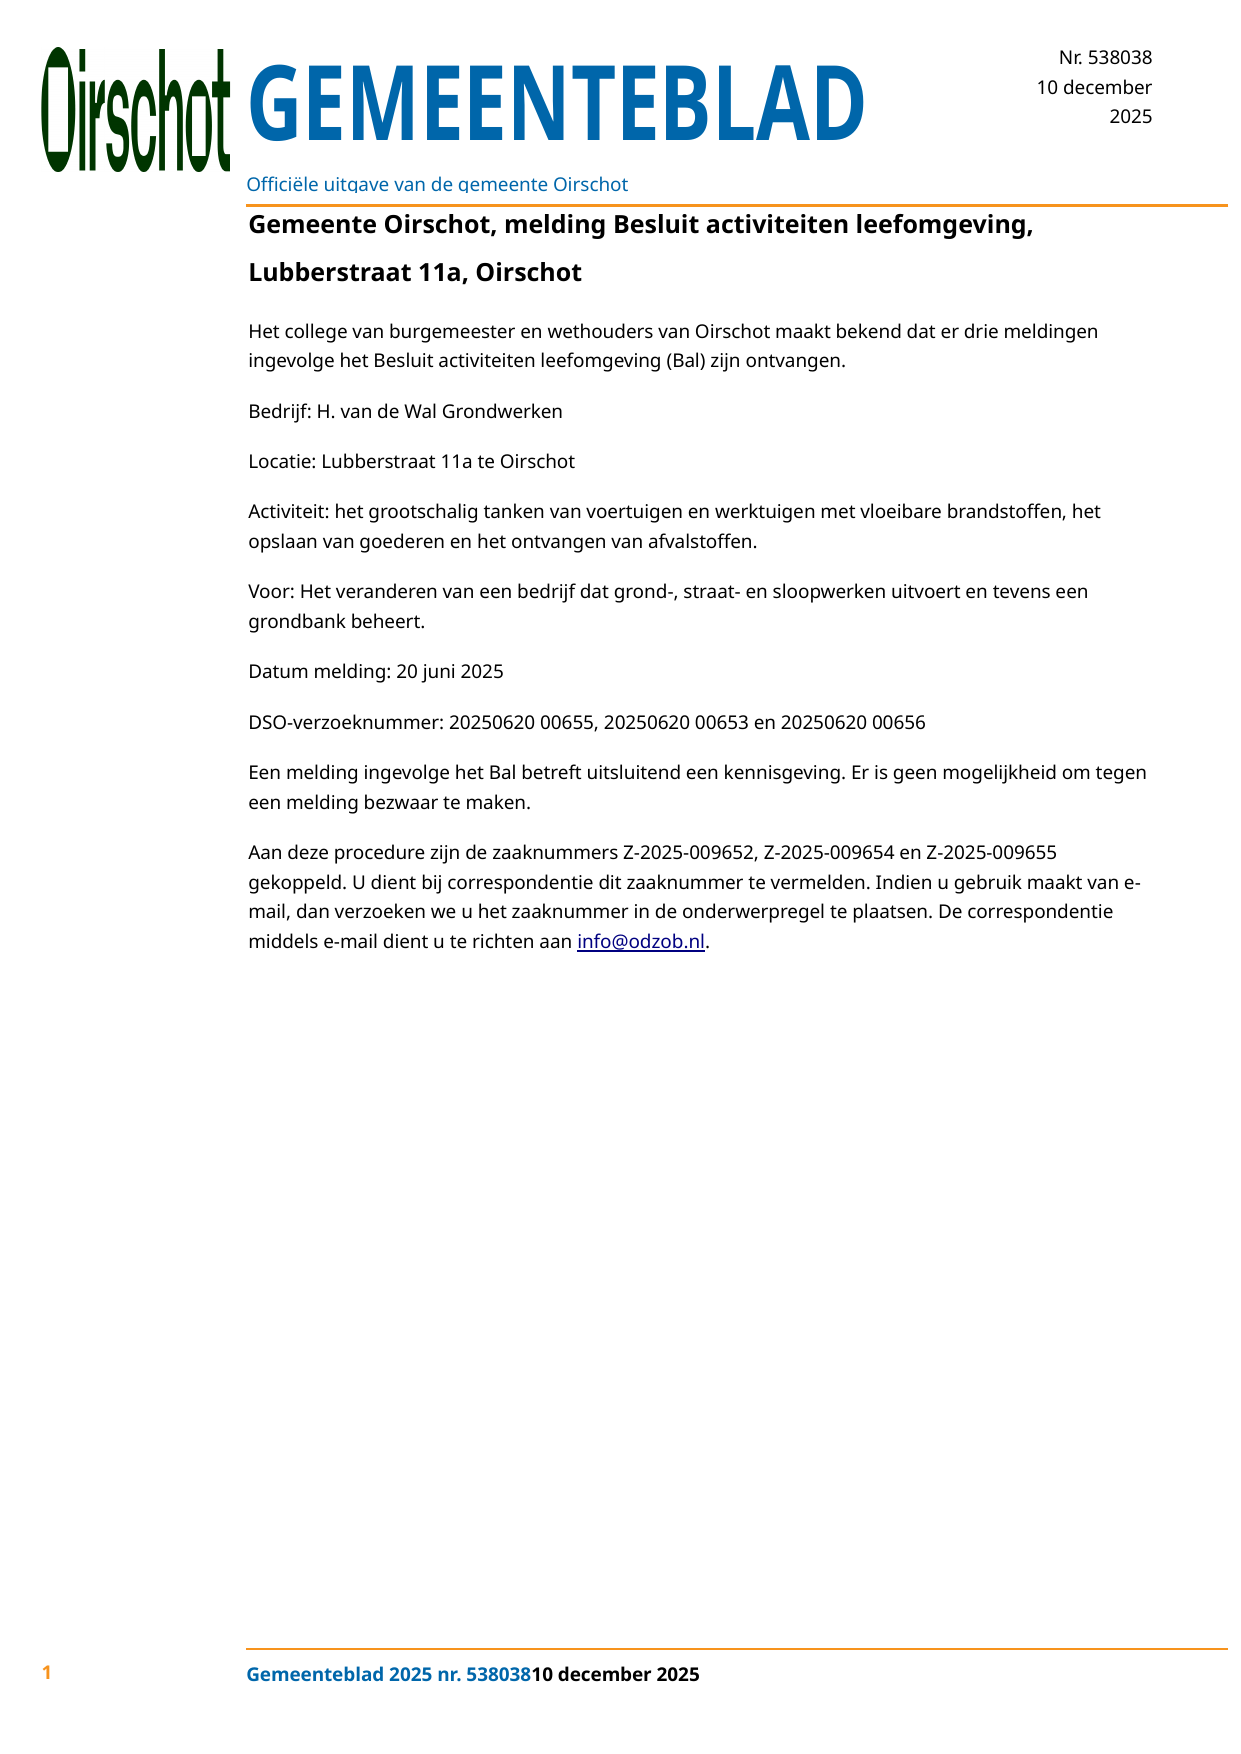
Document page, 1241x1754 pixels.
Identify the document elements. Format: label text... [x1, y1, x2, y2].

text Een melding ingevolge het Bal betreft uitsluitend een kennisgeving. Er is geen mogelijkheid om tegen een melding bezwaar te maken. [248, 759, 1152, 815]
picture [41, 47, 231, 172]
text Gemeente Oirschot, melding Besluit activiteiten leefomgeving, Lubberstraat 11a, Oirschot [248, 207, 1152, 288]
text DSO-verzoeknummer: 20250620 00655, 20250620 00653 en 20250620 00656 [248, 709, 1152, 735]
text Locatie: Lubberstraat 11a te Oirschot [248, 448, 1152, 474]
text Datum melding: 20 juni 2025 [248, 659, 1152, 684]
text Bedrijf: H. van de Wal Grondwerken [248, 398, 1152, 424]
text Het college van burgemeester en wethouders van Oirschot maakt bekend dat er drie meldingen ingevolge het Besluit activiteiten leefomgeving (Bal) zijn ontvangen. [248, 318, 1152, 373]
text Activiteit: het grootschalig tanken van voertuigen en werktuigen met vloeibare brandstoffen, het opslaan van goederen en het ontvangen van afvalstoffen. [248, 499, 1152, 554]
text Aan deze procedure zijn de zaaknummers Z-2025-009652, Z-2025-009654 en Z-2025-009655 gekoppeld. U dient bij correspondentie dit zaaknummer te vermelden. Indien u gebruik maakt van e-mail, dan verzoeken we u het zaaknummer in de onderwerpregel te plaatsen. De correspondentie middels e-mail dient u te richten aan info@odzob.nl. [248, 839, 1152, 954]
text Voor: Het veranderen van een bedrijf dat grond-, straat- en sloopwerken uitvoert en tevens een grondbank beheert. [248, 579, 1152, 634]
